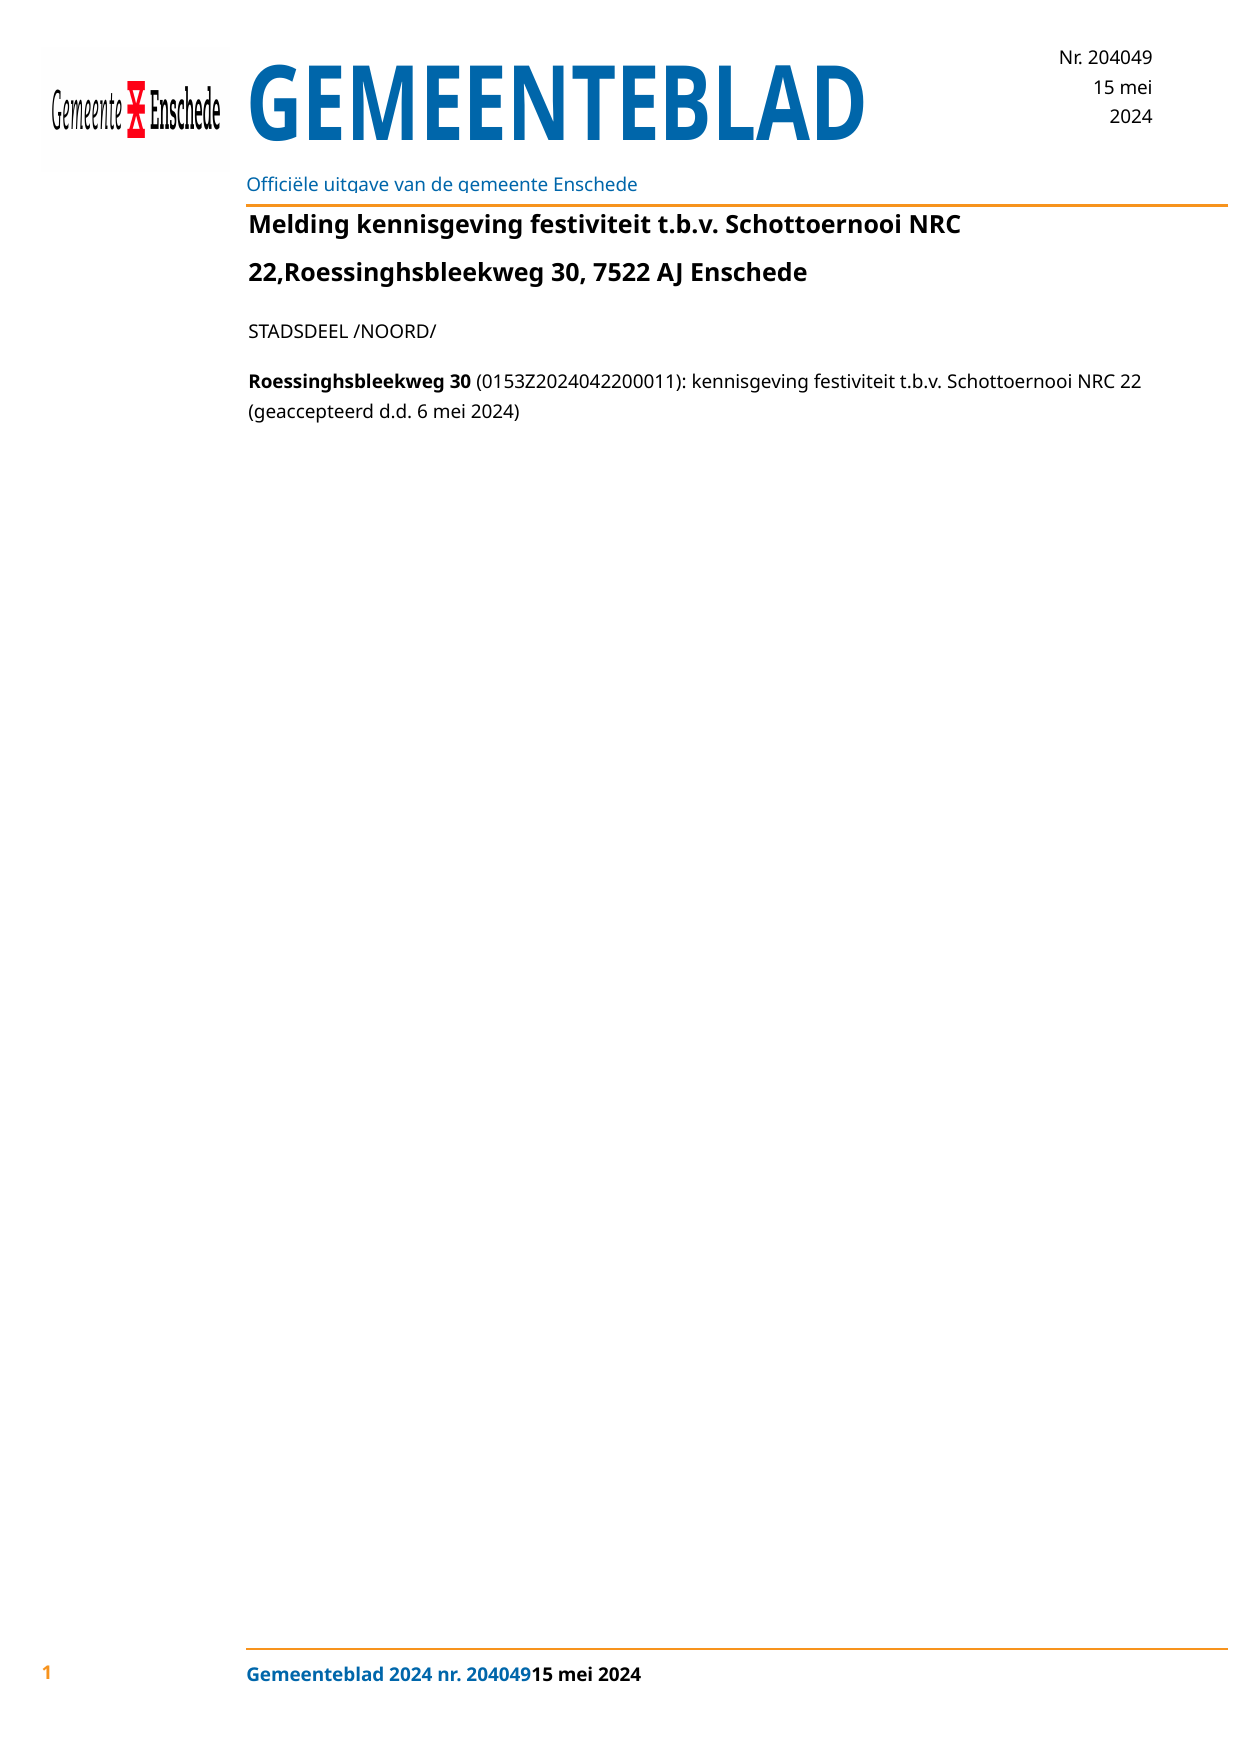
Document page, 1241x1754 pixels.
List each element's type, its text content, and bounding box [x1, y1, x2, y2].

text Roessinghsbleekweg 30 (0153Z2024042200011): kennisgeving festiviteit t.b.v. Schottoernooi NRC 22 (geaccepteerd d.d. 6 mei 2024) [248, 368, 1152, 424]
text Melding kennisgeving festiviteit t.b.v. Schottoernooi NRC 22,Roessinghsbleekweg 30, 7522 AJ Enschede [248, 207, 1152, 288]
text STADSDEEL /NOORD/ [248, 318, 1152, 344]
picture [41, 47, 231, 172]
